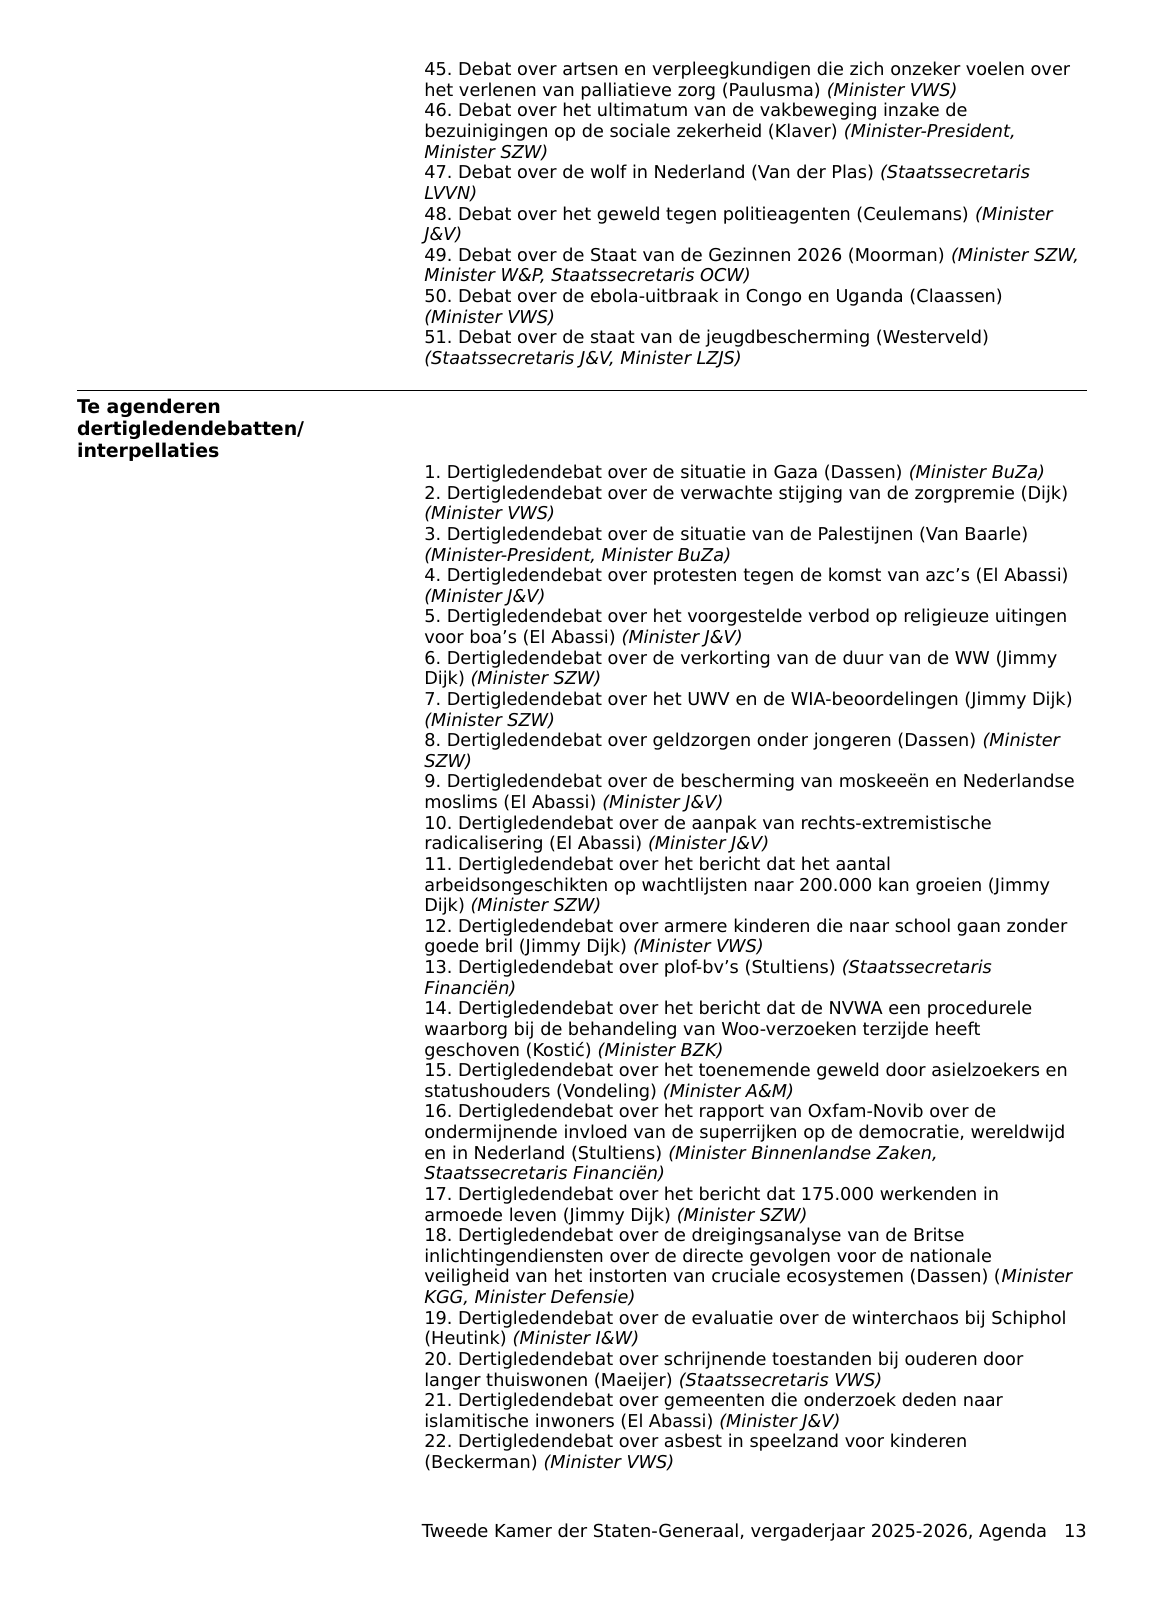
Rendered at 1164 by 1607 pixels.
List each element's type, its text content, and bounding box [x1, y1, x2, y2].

table_cell [77, 1390, 401, 1431]
table_cell [77, 606, 401, 648]
table_cell 13. Dertigledendebat over plof-bv’s (Stultiens) (Staatssecretaris Financiën) [418, 957, 1087, 998]
table_cell [401, 957, 418, 998]
table_cell [77, 1308, 401, 1349]
table_cell [401, 813, 418, 854]
table_cell [77, 1101, 401, 1184]
table_cell [401, 1184, 418, 1225]
table_cell [401, 1349, 418, 1390]
table_cell 2. Dertigledendebat over de verwachte stijging van de zorgpremie (Dijk) (Minister VWS) [418, 483, 1087, 524]
table_cell [77, 730, 401, 771]
table_header [401, 391, 418, 462]
table_cell [401, 483, 418, 524]
table_cell [77, 100, 401, 162]
table_cell [401, 524, 418, 565]
table_cell 19. Dertigledendebat over de evaluatie over de winterchaos bij Schiphol (Heutink) (Minister I&W) [418, 1308, 1087, 1349]
table_cell [77, 813, 401, 854]
table_cell 9. Dertigledendebat over de bescherming van moskeeën en Nederlandse moslims (El Abassi) (Minister J&V) [418, 771, 1087, 813]
table_cell 11. Dertigledendebat over het bericht dat het aantal arbeidsongeschikten op wachtlijsten naar 200.000 kan groeien (Jimmy Dijk) (Minister SZW) [418, 854, 1087, 916]
table_cell 21. Dertigledendebat over gemeenten die onderzoek deden naar islamitische inwoners (El Abassi) (Minister J&V) [418, 1390, 1087, 1431]
table_cell [401, 204, 418, 245]
table_cell [77, 648, 401, 689]
table_cell [77, 1431, 401, 1473]
table_cell [77, 957, 401, 998]
table_cell 46. Debat over het ultimatum van de vakbeweging inzake de bezuinigingen op de sociale zekerheid (Klaver) (Minister-President, Minister SZW) [418, 100, 1087, 162]
table_cell [401, 286, 418, 327]
table_cell [401, 565, 418, 606]
table_cell [401, 916, 418, 957]
table_cell [401, 771, 418, 813]
table_cell [77, 162, 401, 203]
table_cell 12. Dertigledendebat over armere kinderen die naar school gaan zonder goede bril (Jimmy Dijk) (Minister VWS) [418, 916, 1087, 957]
table_cell [77, 1184, 401, 1225]
table_cell 15. Dertigledendebat over het toenemende geweld door asielzoekers en statushouders (Vondeling) (Minister A&M) [418, 1060, 1087, 1101]
table_cell 49. Debat over de Staat van de Gezinnen 2026 (Moorman) (Minister SZW, Minister W&P, Staatssecretaris OCW) [418, 245, 1087, 286]
table_cell [77, 854, 401, 916]
table_cell 47. Debat over de wolf in Nederland (Van der Plas) (Staatssecretaris LVVN) [418, 162, 1087, 203]
table_cell [77, 524, 401, 565]
table_header [418, 391, 1087, 462]
table_header Te agenderen dertigledendebatten/ interpellaties [77, 391, 401, 462]
table_cell [77, 483, 401, 524]
table_cell [401, 162, 418, 203]
table_cell [401, 1060, 418, 1101]
table_cell 20. Dertigledendebat over schrijnende toestanden bij ouderen door langer thuiswonen (Maeijer) (Staatssecretaris VWS) [418, 1349, 1087, 1390]
table_cell 3. Dertigledendebat over de situatie van de Palestijnen (Van Baarle) (Minister-President, Minister BuZa) [418, 524, 1087, 565]
table_cell [77, 916, 401, 957]
table_cell 6. Dertigledendebat over de verkorting van de duur van de WW (Jimmy Dijk) (Minister SZW) [418, 648, 1087, 689]
table_cell 7. Dertigledendebat over het UWV en de WIA-beoordelingen (Jimmy Dijk) (Minister SZW) [418, 689, 1087, 730]
table_cell 22. Dertigledendebat over asbest in speelzand voor kinderen (Beckerman) (Minister VWS) [418, 1431, 1087, 1473]
table_cell [77, 462, 401, 483]
table_cell 51. Debat over de staat van de jeugdbescherming (Westerveld) (Staatssecretaris J&V, Minister LZJS) [418, 327, 1087, 368]
table_cell 45. Debat over artsen en verpleegkundigen die zich onzeker voelen over het verlenen van palliatieve zorg (Paulusma) (Minister VWS) [418, 59, 1087, 100]
table_cell [77, 286, 401, 327]
table_cell 17. Dertigledendebat over het bericht dat 175.000 werkenden in armoede leven (Jimmy Dijk) (Minister SZW) [418, 1184, 1087, 1225]
table_cell [77, 1225, 401, 1308]
table_cell 1. Dertigledendebat over de situatie in Gaza (Dassen) (Minister BuZa) [418, 462, 1087, 483]
table_cell [77, 1349, 401, 1390]
table_cell 18. Dertigledendebat over de dreigingsanalyse van de Britse inlichtingendiensten over de directe gevolgen voor de nationale veiligheid van het instorten van cruciale ecosystemen (Dassen) (Minister KGG, Minister Defensie) [418, 1225, 1087, 1308]
table_cell [401, 100, 418, 162]
table_cell [401, 327, 418, 368]
table_cell 10. Dertigledendebat over de aanpak van rechts-extremistische radicalisering (El Abassi) (Minister J&V) [418, 813, 1087, 854]
table_cell [401, 245, 418, 286]
table_cell 4. Dertigledendebat over protesten tegen de komst van azc’s (El Abassi) (Minister J&V) [418, 565, 1087, 606]
table_cell [401, 1308, 418, 1349]
table_cell [401, 1390, 418, 1431]
table_cell 8. Dertigledendebat over geldzorgen onder jongeren (Dassen) (Minister SZW) [418, 730, 1087, 771]
table_cell [401, 1225, 418, 1308]
table_cell [401, 648, 418, 689]
table_cell [401, 1431, 418, 1473]
table_cell [77, 771, 401, 813]
table_cell [77, 327, 401, 368]
table_cell 16. Dertigledendebat over het rapport van Oxfam-Novib over de ondermijnende invloed van de superrijken op de democratie, wereldwijd en in Nederland (Stultiens) (Minister Binnenlandse Zaken, Staatssecretaris Financiën) [418, 1101, 1087, 1184]
table_cell [77, 59, 401, 100]
table_cell [77, 689, 401, 730]
table_cell [401, 462, 418, 483]
table_cell 14. Dertigledendebat over het bericht dat de NVWA een procedurele waarborg bij de behandeling van Woo-verzoeken terzijde heeft geschoven (Kostić) (Minister BZK) [418, 998, 1087, 1060]
table_cell [77, 998, 401, 1060]
table_cell [401, 998, 418, 1060]
table_cell [401, 730, 418, 771]
table_cell [401, 689, 418, 730]
table_cell [77, 565, 401, 606]
table_cell 50. Debat over de ebola-uitbraak in Congo en Uganda (Claassen) (Minister VWS) [418, 286, 1087, 327]
table_cell [401, 854, 418, 916]
table_cell [401, 59, 418, 100]
table_cell [77, 245, 401, 286]
table_cell [401, 606, 418, 648]
table_cell [401, 1101, 418, 1184]
table_cell [77, 204, 401, 245]
table_cell 48. Debat over het geweld tegen politieagenten (Ceulemans) (Minister J&V) [418, 204, 1087, 245]
table_cell [77, 1060, 401, 1101]
table_cell 5. Dertigledendebat over het voorgestelde verbod op religieuze uitingen voor boa’s (El Abassi) (Minister J&V) [418, 606, 1087, 648]
